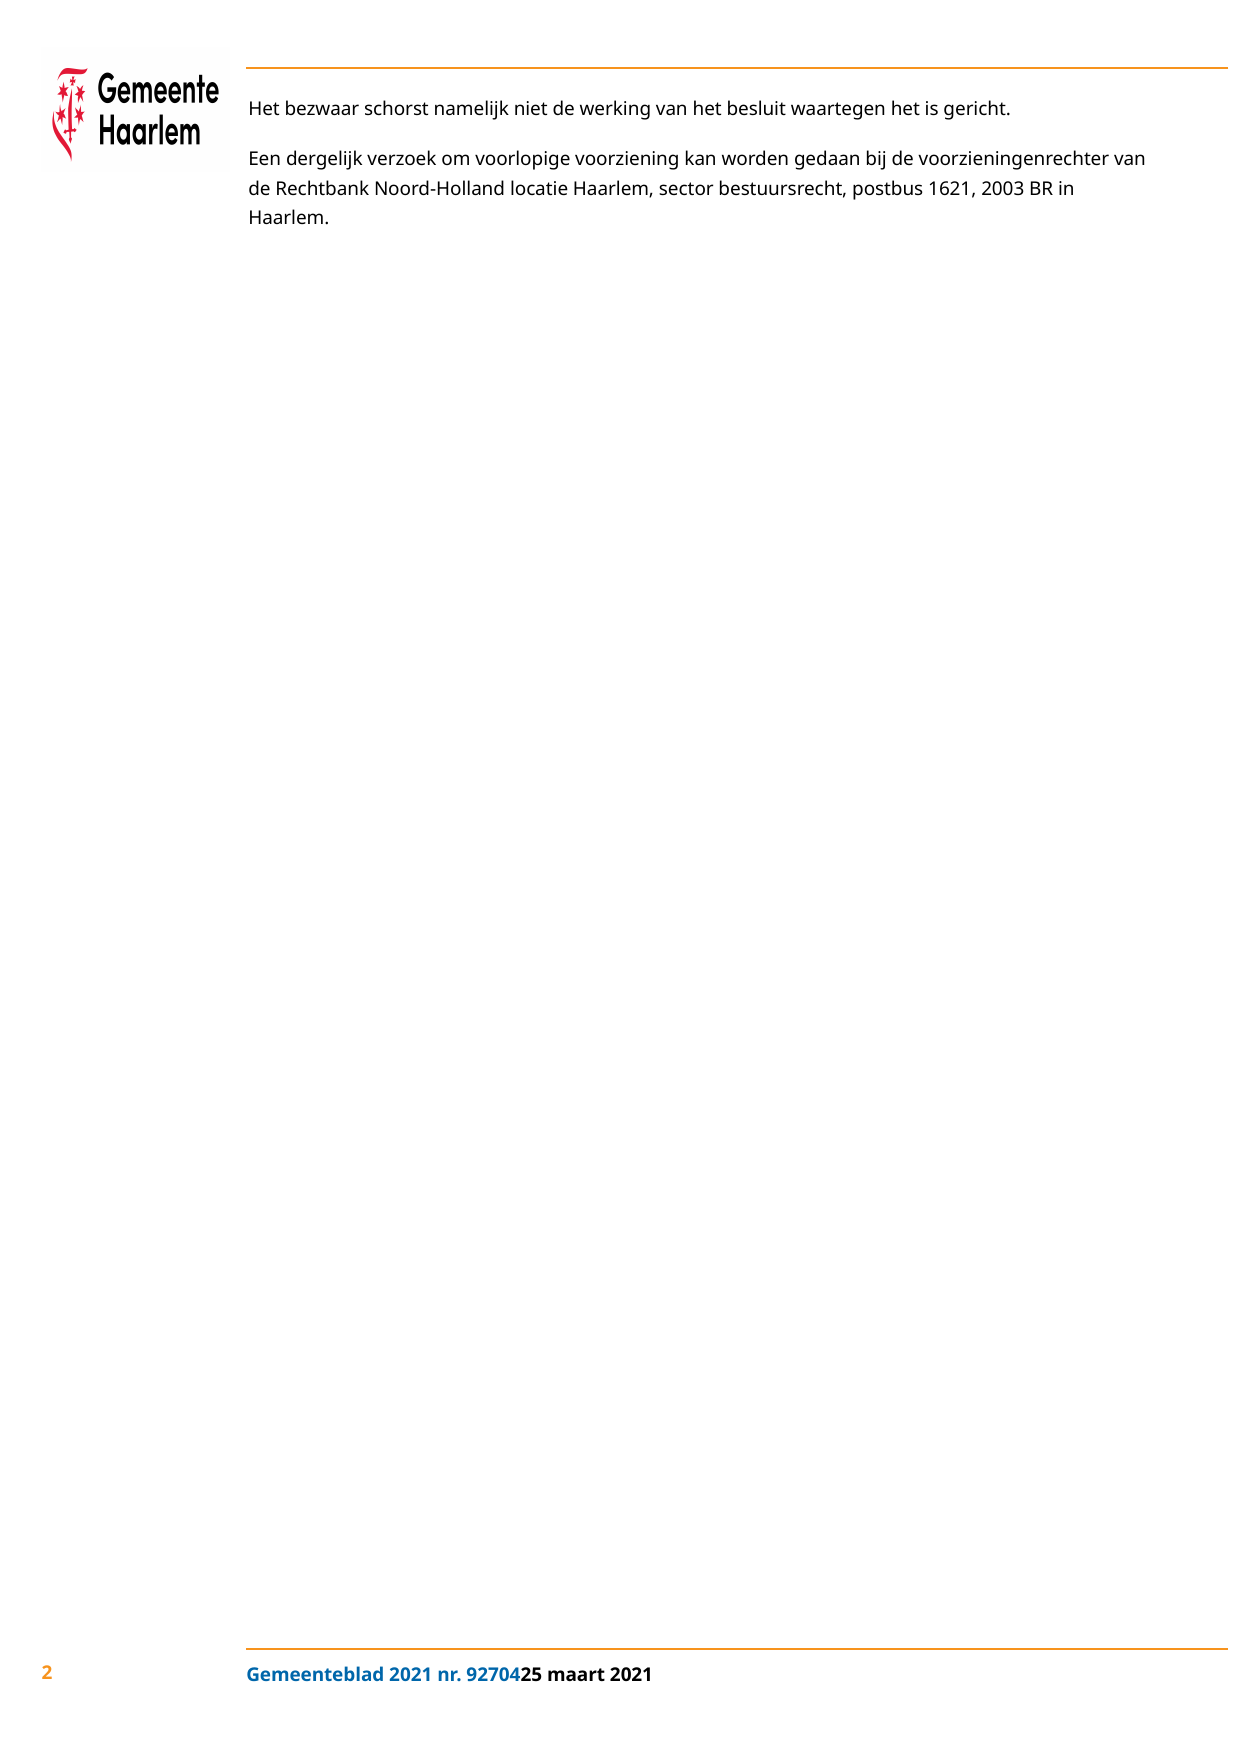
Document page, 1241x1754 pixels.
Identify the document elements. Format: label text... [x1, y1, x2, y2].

text Een dergelijk verzoek om voorlopige voorziening kan worden gedaan bij de voorzieningenrechter van de Rechtbank Noord-Holland locatie Haarlem, sector bestuursrecht, postbus 1621, 2003 BR in Haarlem. [248, 145, 1152, 230]
picture [41, 47, 231, 172]
text Het bezwaar schorst namelijk niet de werking van het besluit waartegen het is gericht. [248, 95, 1152, 121]
